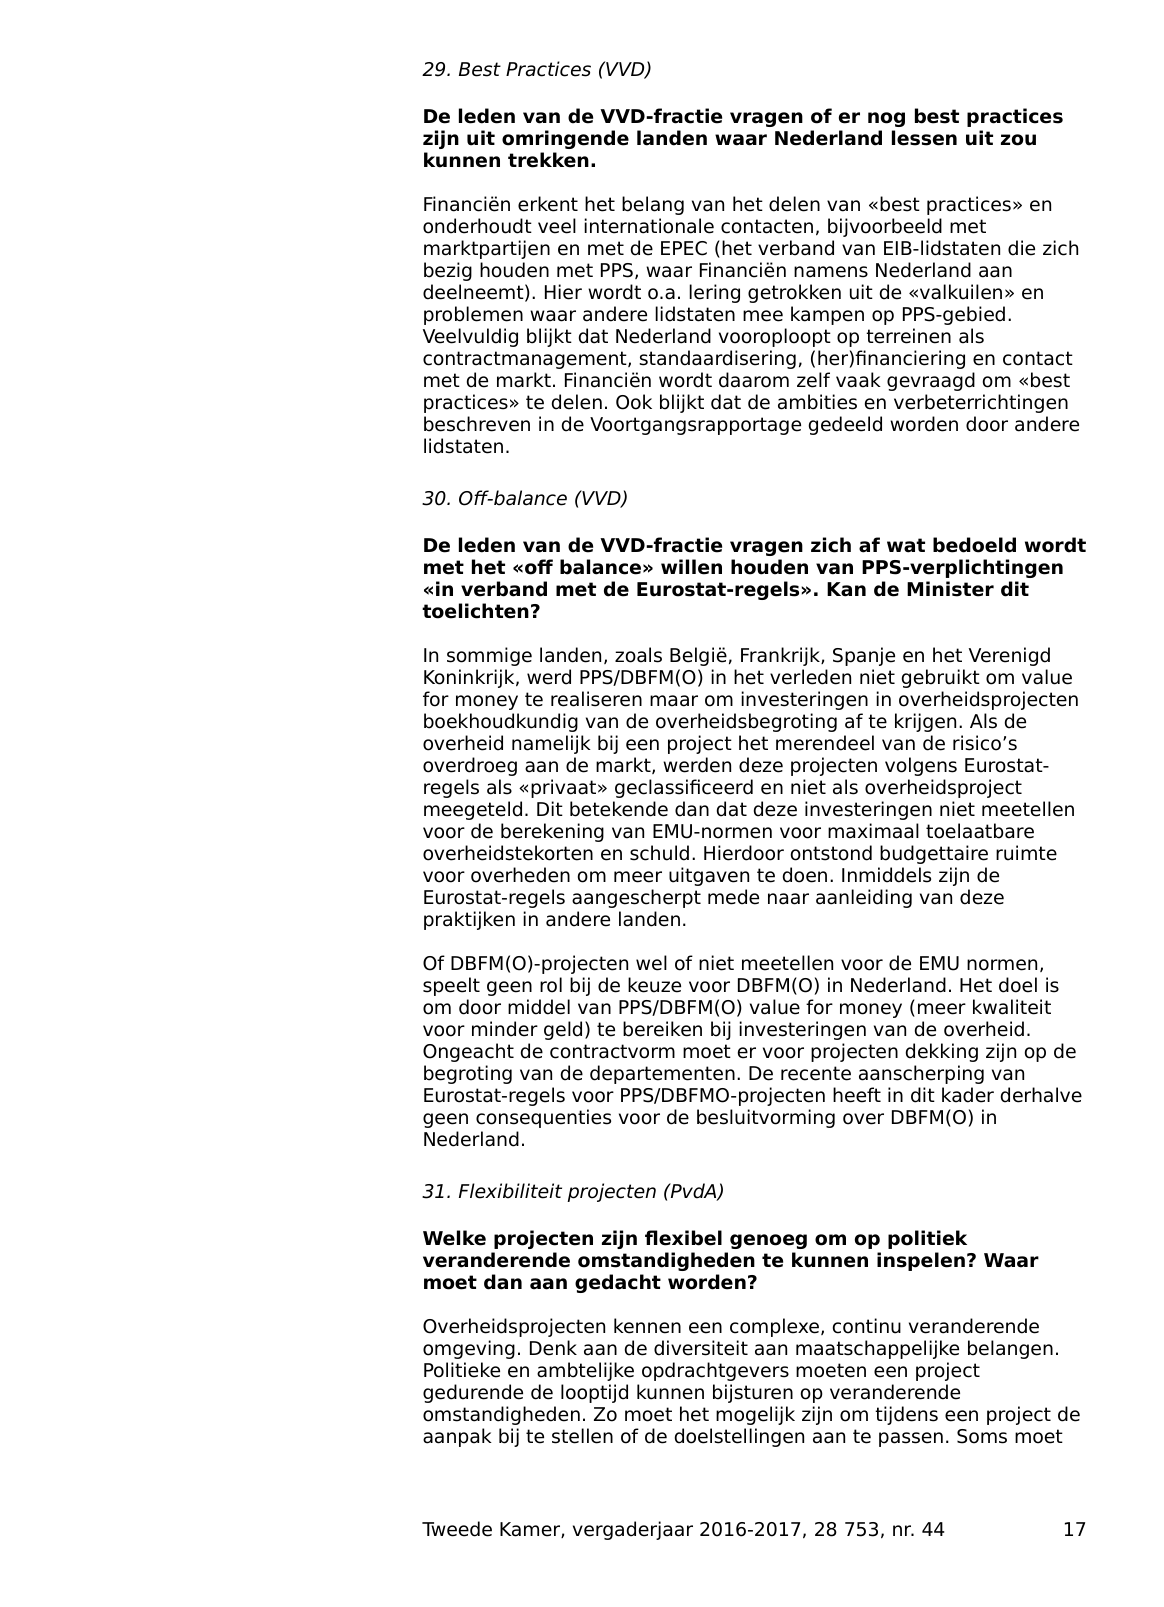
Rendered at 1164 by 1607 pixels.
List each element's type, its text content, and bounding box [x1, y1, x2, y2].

text In sommige landen, zoals België, Frankrijk, Spanje en het Verenigd Koninkrijk, werd PPS/DBFM(O) in het verleden niet gebruikt om value for money te realiseren maar om investeringen in overheidsprojecten boekhoudkundig van de overheidsbegroting af te krijgen. Als de overheid namelijk bij een project het merendeel van de risico’s overdroeg aan de markt, werden deze projecten volgens Eurostat-regels als «privaat» geclassificeerd en niet als overheidsproject meegeteld. Dit betekende dan dat deze investeringen niet meetellen voor de berekening van EMU-normen voor maximaal toelaatbare overheidstekorten en schuld. Hierdoor ontstond budgettaire ruimte voor overheden om meer uitgaven te doen. Inmiddels zijn de Eurostat-regels aangescherpt mede naar aanleiding van deze praktijken in andere landen. [422, 645, 1087, 931]
subtitle 29. Best Practices (VVD) [422, 59, 1087, 81]
text Financiën erkent het belang van het delen van «best practices» en onderhoudt veel internationale contacten, bijvoorbeeld met marktpartijen en met de EPEC (het verband van EIB-lidstaten die zich bezig houden met PPS, waar Financiën namens Nederland aan deelneemt). Hier wordt o.a. lering getrokken uit de «valkuilen» en problemen waar andere lidstaten mee kampen op PPS-gebied. Veelvuldig blijkt dat Nederland vooroploopt op terreinen als contractmanagement, standaardisering, (her)financiering en contact met de markt. Financiën wordt daarom zelf vaak gevraagd om «best practices» te delen. Ook blijkt dat de ambities en verbeterrichtingen beschreven in de Voortgangsrapportage gedeeld worden door andere lidstaten. [422, 194, 1087, 458]
text Overheidsprojecten kennen een complexe, continu veranderende omgeving. Denk aan de diversiteit aan maatschappelijke belangen. Politieke en ambtelijke opdrachtgevers moeten een project gedurende de looptijd kunnen bijsturen op veranderende omstandigheden. Zo moet het mogelijk zijn om tijdens een project de aanpak bij te stellen of de doelstellingen aan te passen. Soms moet [422, 1316, 1087, 1448]
subtitle 31. Flexibiliteit projecten (PvdA) [422, 1181, 1087, 1203]
text De leden van de VVD-fractie vragen zich af wat bedoeld wordt met het «off balance» willen houden van PPS-verplichtingen «in verband met de Eurostat-regels». Kan de Minister dit toelichten? [422, 535, 1087, 623]
text Welke projecten zijn flexibel genoeg om op politiek veranderende omstandigheden te kunnen inspelen? Waar moet dan aan gedacht worden? [422, 1228, 1087, 1294]
text Of DBFM(O)-projecten wel of niet meetellen voor de EMU normen, speelt geen rol bij de keuze voor DBFM(O) in Nederland. Het doel is om door middel van PPS/DBFM(O) value for money (meer kwaliteit voor minder geld) te bereiken bij investeringen van de overheid. Ongeacht de contractvorm moet er voor projecten dekking zijn op de begroting van de departementen. De recente aanscherping van Eurostat-regels voor PPS/DBFMO-projecten heeft in dit kader derhalve geen consequenties voor de besluitvorming over DBFM(O) in Nederland. [422, 953, 1087, 1151]
subtitle 30. Off-balance (VVD) [422, 488, 1087, 510]
text De leden van de VVD-fractie vragen of er nog best practices zijn uit omringende landen waar Nederland lessen uit zou kunnen trekken. [422, 106, 1087, 172]
